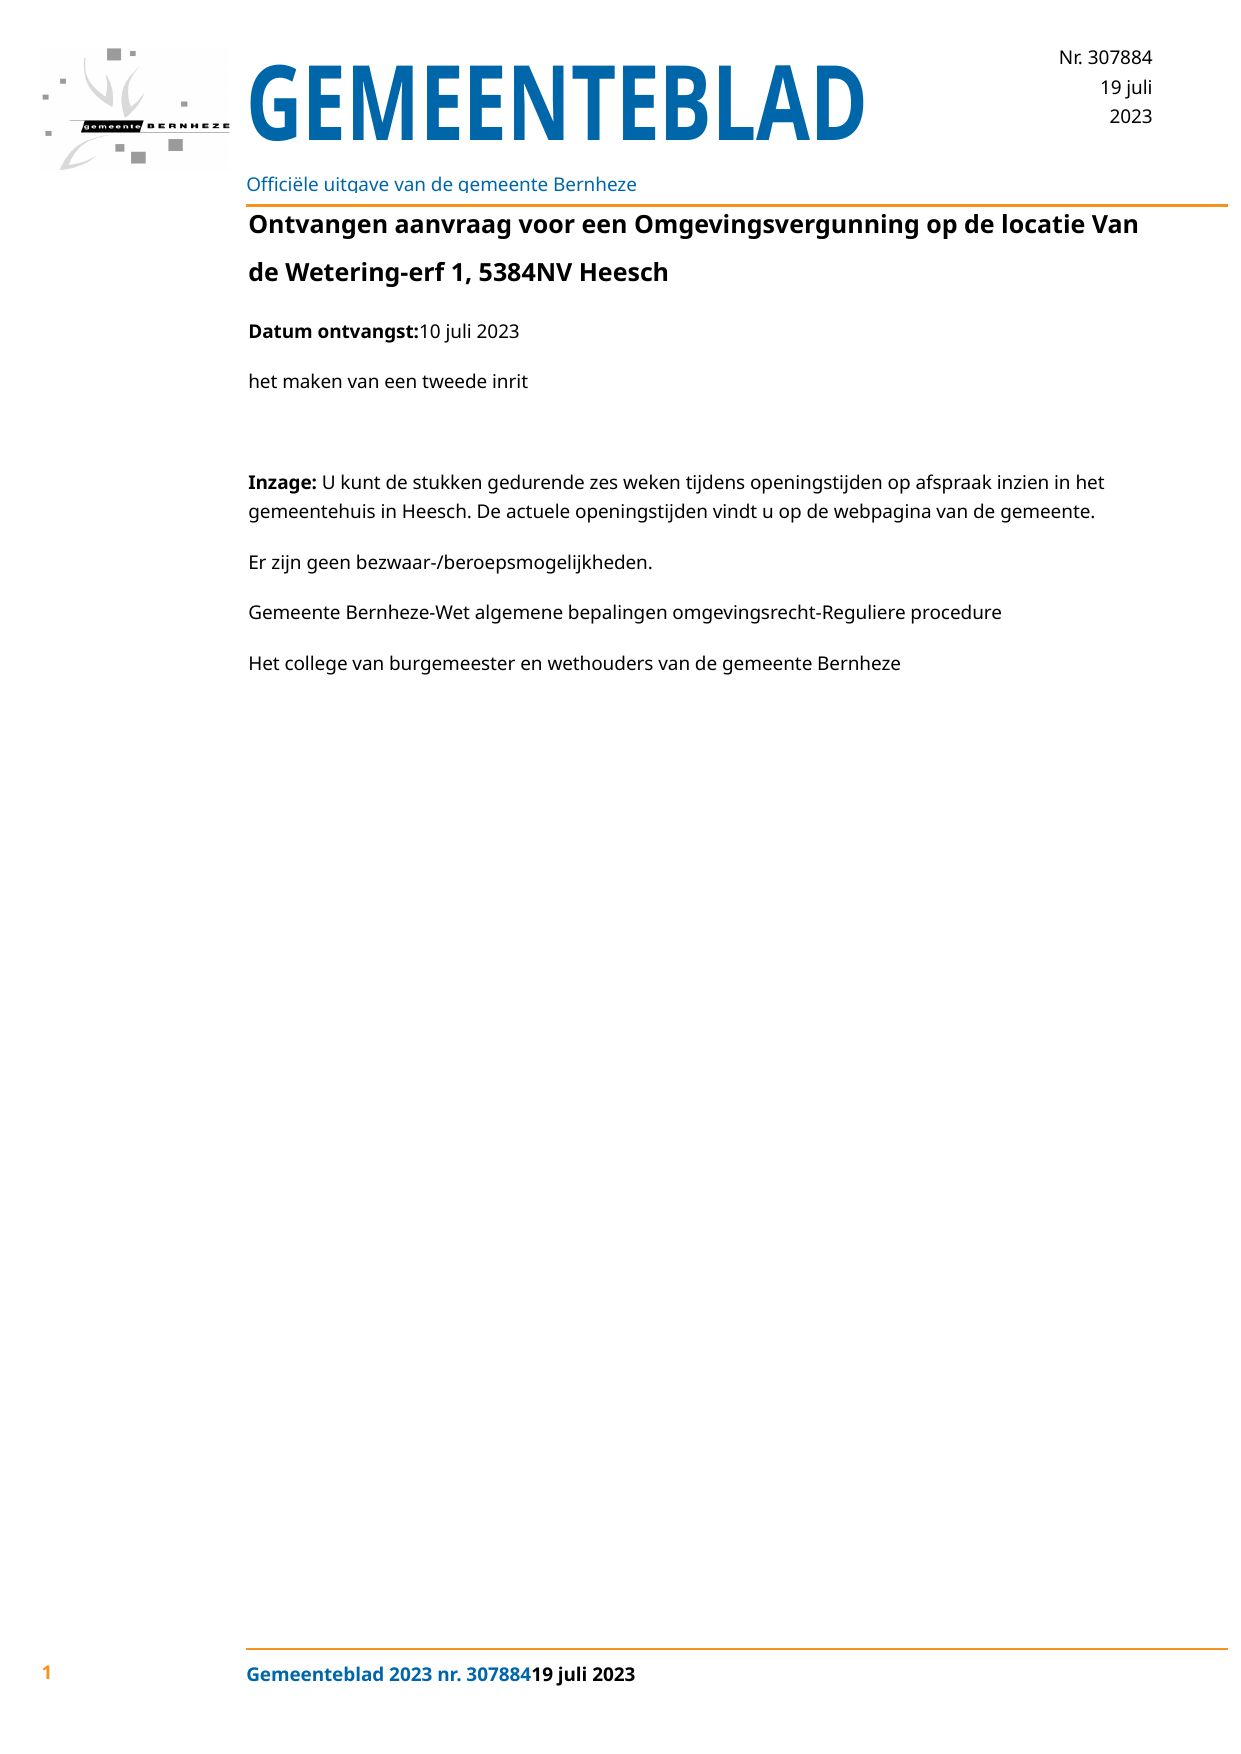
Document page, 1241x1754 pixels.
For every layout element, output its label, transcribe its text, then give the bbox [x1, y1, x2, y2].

text Ontvangen aanvraag voor een Omgevingsvergunning op de locatie Van de Wetering-erf 1, 5384NV Heesch [248, 207, 1152, 288]
text Er zijn geen bezwaar-/beroepsmogelijkheden. [248, 549, 1152, 575]
text Datum ontvangst:10 juli 2023 [248, 318, 1152, 344]
text Inzage: U kunt de stukken gedurende zes weken tijdens openingstijden op afspraak inzien in het gemeentehuis in Heesch. De actuele openingstijden vindt u op de webpagina van de gemeente. [248, 469, 1152, 524]
picture [41, 47, 231, 172]
text het maken van een tweede inrit [248, 368, 1152, 394]
text Het college van burgemeester en wethouders van de gemeente Bernheze [248, 650, 1152, 676]
text Gemeente Bernheze-Wet algemene bepalingen omgevingsrecht-Reguliere procedure [248, 599, 1152, 625]
